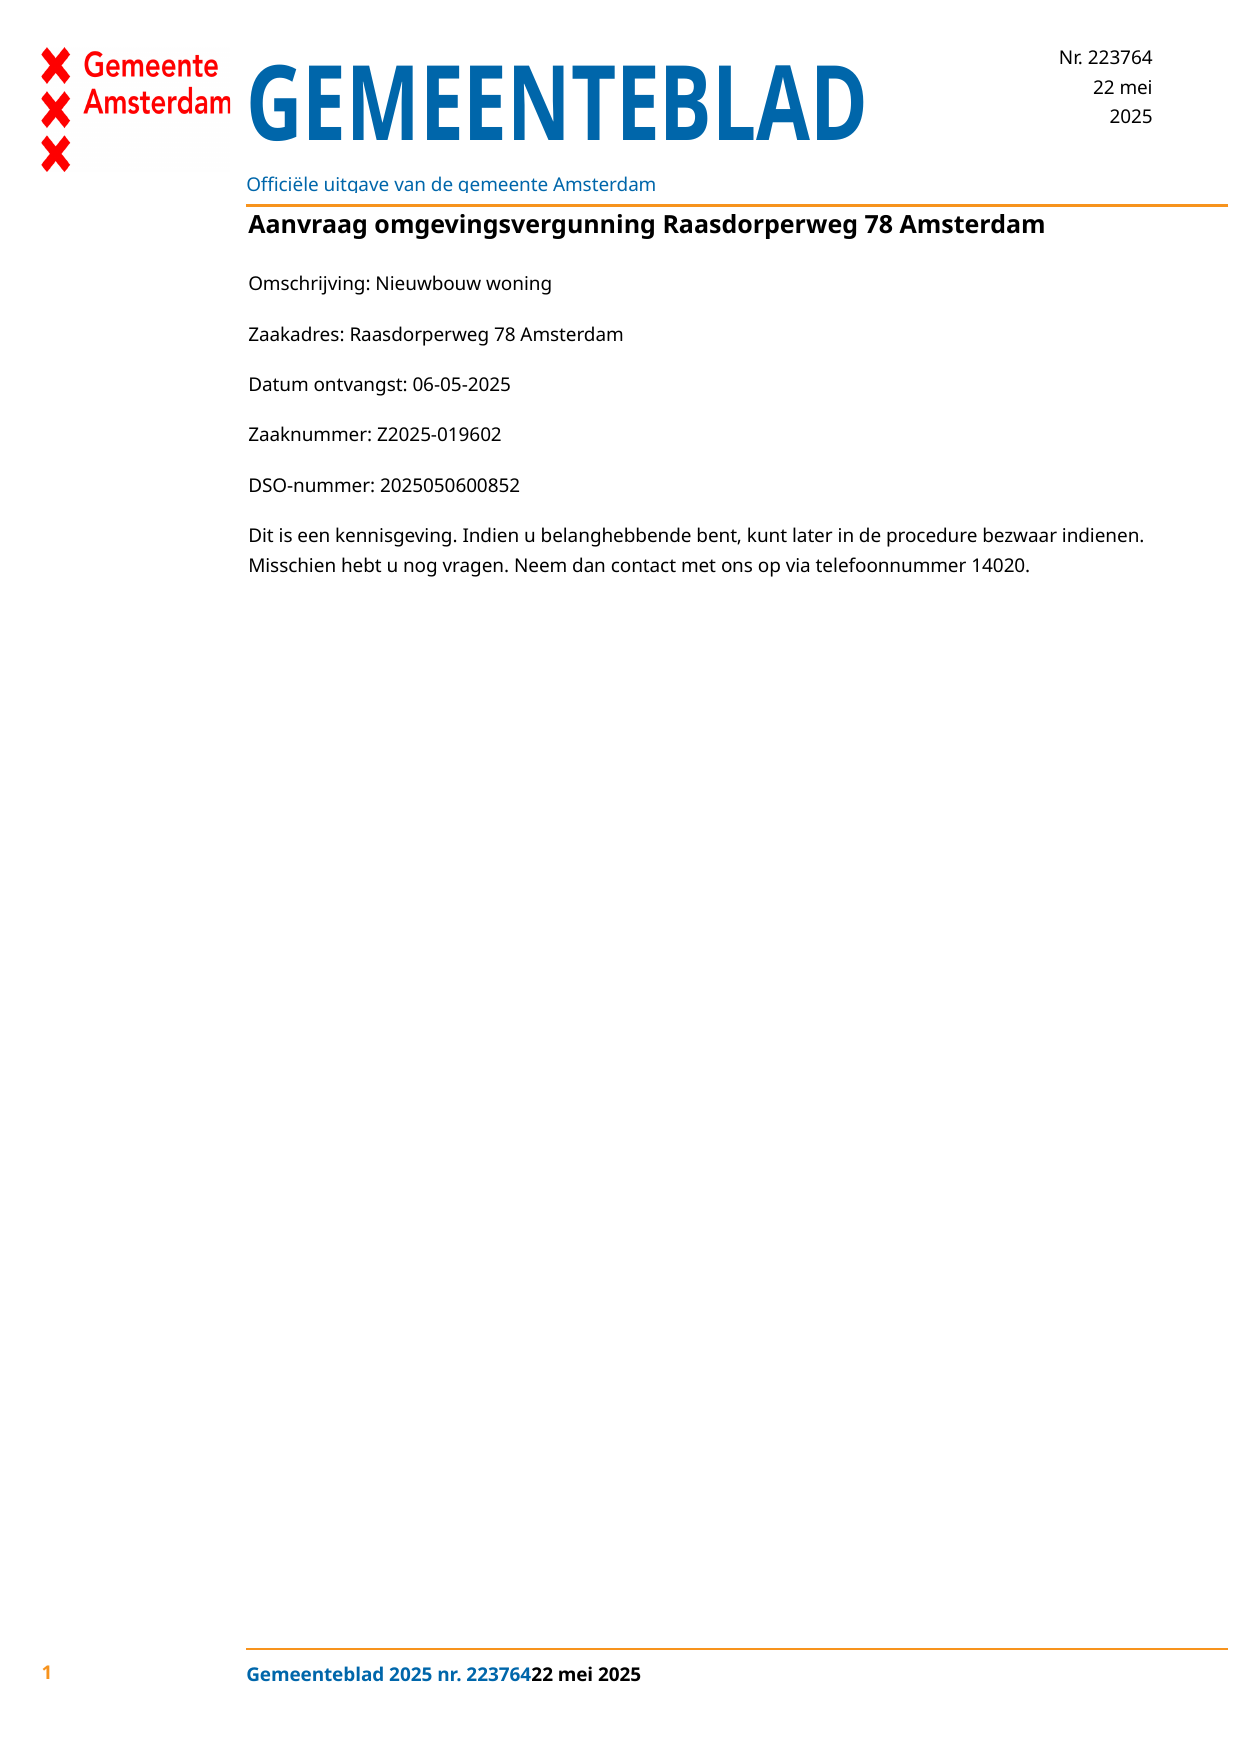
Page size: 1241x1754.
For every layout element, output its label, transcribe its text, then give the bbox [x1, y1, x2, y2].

text Zaakadres: Raasdorperweg 78 Amsterdam [248, 321, 1152, 346]
picture [41, 47, 231, 172]
text Aanvraag omgevingsvergunning Raasdorperweg 78 Amsterdam [248, 207, 1152, 241]
text DSO-nummer: 2025050600852 [248, 472, 1152, 498]
text Zaaknummer: Z2025-019602 [248, 422, 1152, 447]
text Dit is een kennisgeving. Indien u belanghebbende bent, kunt later in de procedure bezwaar indienen. Misschien hebt u nog vragen. Neem dan contact met ons op via telefoonnummer 14020. [248, 522, 1152, 578]
text Omschrijving: Nieuwbouw woning [248, 270, 1152, 296]
text Datum ontvangst: 06-05-2025 [248, 371, 1152, 397]
